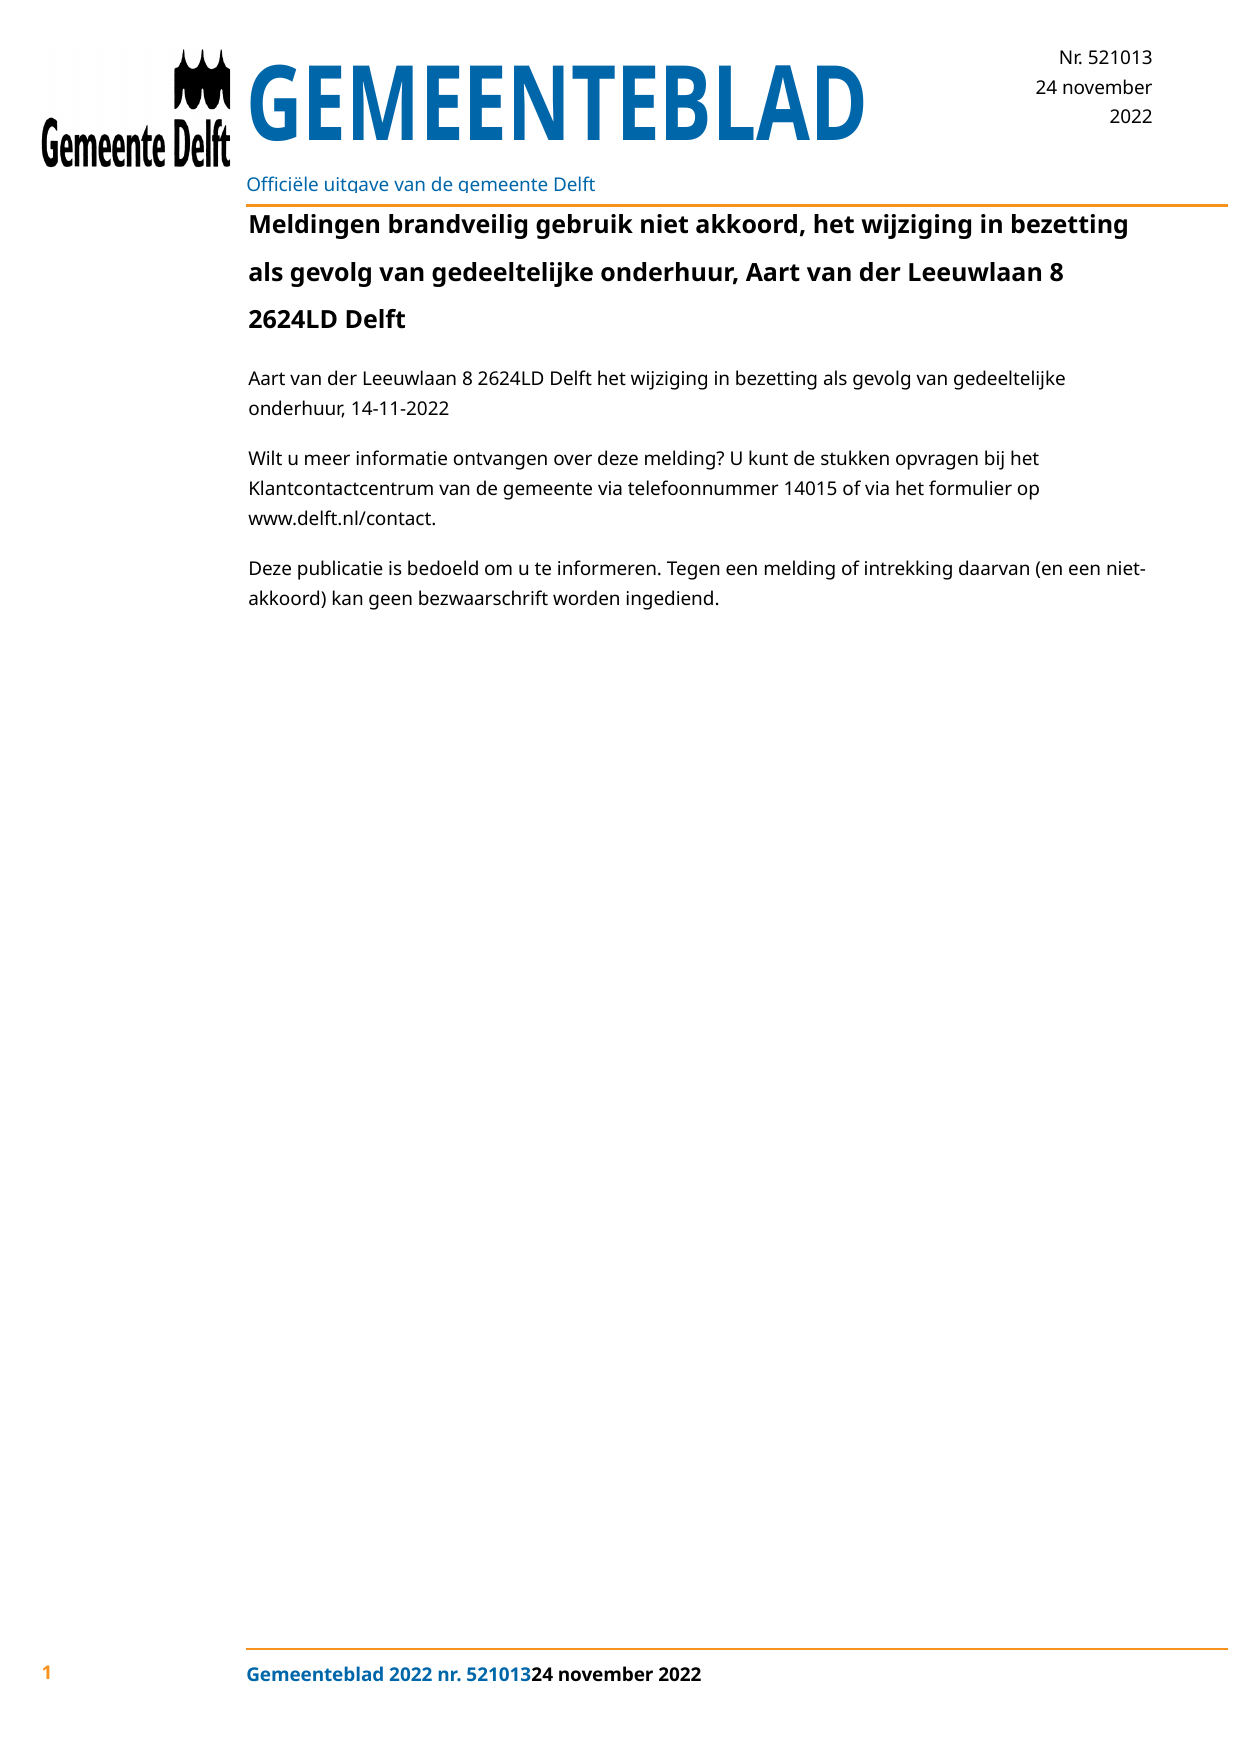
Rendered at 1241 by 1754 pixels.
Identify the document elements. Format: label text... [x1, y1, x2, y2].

text Deze publicatie is bedoeld om u te informeren. Tegen een melding of intrekking daarvan (en een niet-akkoord) kan geen bezwaarschrift worden ingediend. [248, 555, 1152, 610]
text Wilt u meer informatie ontvangen over deze melding? U kunt de stukken opvragen bij het Klantcontactcentrum van de gemeente via telefoonnummer 14015 of via het formulier op www.delft.nl/contact. [248, 446, 1152, 530]
picture [41, 47, 231, 172]
text Meldingen brandveilig gebruik niet akkoord, het wijziging in bezetting als gevolg van gedeeltelijke onderhuur, Aart van der Leeuwlaan 8 2624LD Delft [248, 207, 1152, 336]
text Aart van der Leeuwlaan 8 2624LD Delft het wijziging in bezetting als gevolg van gedeeltelijke onderhuur, 14-11-2022 [248, 366, 1152, 421]
